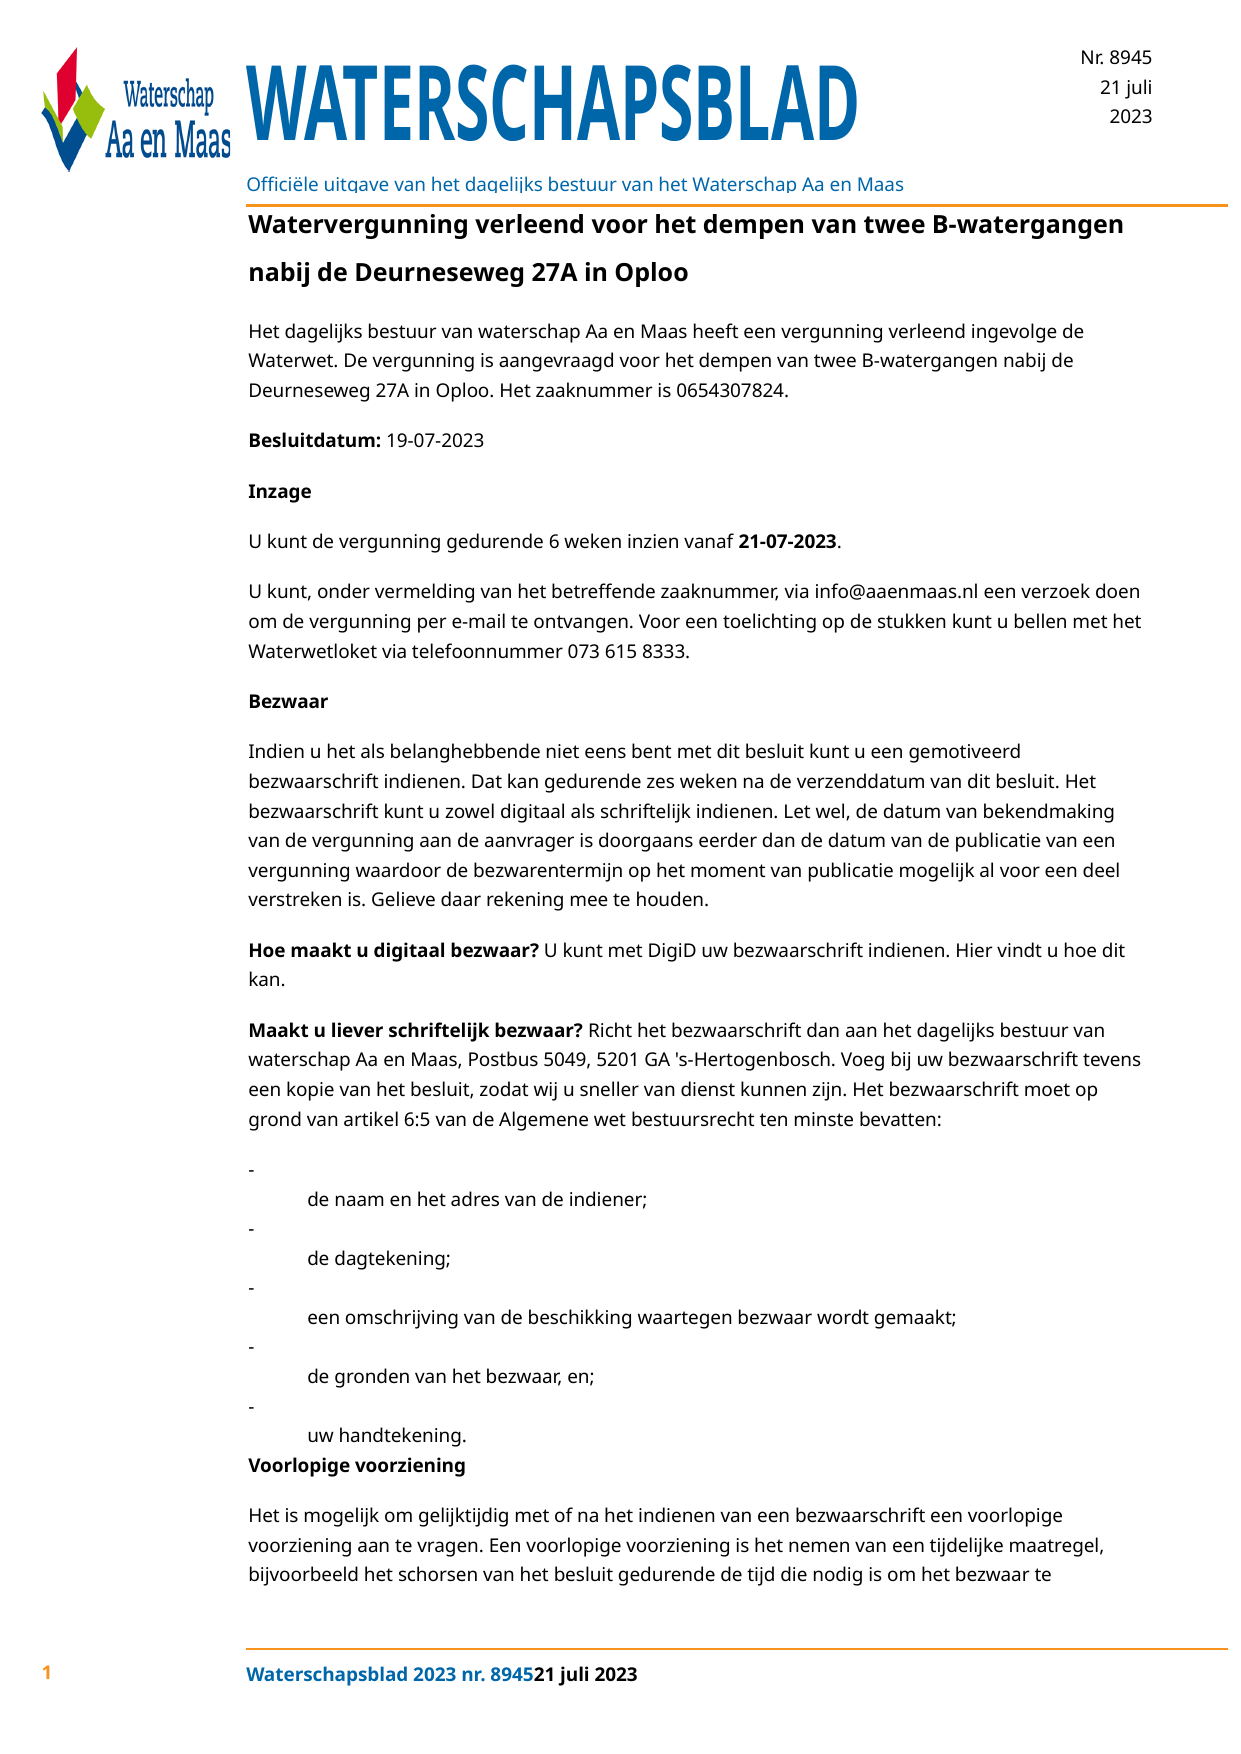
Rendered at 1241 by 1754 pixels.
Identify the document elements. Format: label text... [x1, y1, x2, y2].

text U kunt, onder vermelding van het betreffende zaaknummer, via info@aaenmaas.nl een verzoek doen om de vergunning per e-mail te ontvangen. Voor een toelichting op de stukken kunt u bellen met het Waterwetloket via telefoonnummer 073 615 8333. [248, 579, 1152, 664]
list een omschrijving van de beschikking waartegen bezwaar wordt gemaakt; [248, 1304, 1152, 1330]
picture [41, 47, 231, 172]
list de naam en het adres van de indiener; [248, 1186, 1152, 1212]
text Bezwaar [248, 688, 1152, 714]
list uw handtekening. [248, 1422, 1152, 1448]
list de dagtekening; [248, 1245, 1152, 1271]
text Indien u het als belanghebbende niet eens bent met dit besluit kunt u een gemotiveerd bezwaarschrift indienen. Dat kan gedurende zes weken na de verzenddatum van dit besluit. Het bezwaarschrift kunt u zowel digitaal als schriftelijk indienen. Let wel, de datum van bekendmaking van de vergunning aan de aanvrager is doorgaans eerder dan de datum van de publicatie van een vergunning waardoor de bezwarentermijn op het moment van publicatie mogelijk al voor een deel verstreken is. Gelieve daar rekening mee te houden. [248, 739, 1152, 912]
text Hoe maakt u digitaal bezwaar? U kunt met DigiD uw bezwaarschrift indienen. Hier vindt u hoe dit kan. [248, 937, 1152, 992]
text Besluitdatum: 19-07-2023 [248, 427, 1152, 453]
text Maakt u liever schriftelijk bezwaar? Richt het bezwaarschrift dan aan het dagelijks bestuur van waterschap Aa en Maas, Postbus 5049, 5201 GA 's-Hertogenbosch. Voeg bij uw bezwaarschrift tevens een kopie van het besluit, zodat wij u sneller van dienst kunnen zijn. Het bezwaarschrift moet op grond van artikel 6:5 van de Algemene wet bestuursrecht ten minste bevatten: [248, 1017, 1152, 1132]
text Voorlopige voorziening [248, 1452, 1152, 1478]
text Inzage [248, 478, 1152, 504]
text Het dagelijks bestuur van waterschap Aa en Maas heeft een vergunning verleend ingevolge de Waterwet. De vergunning is aangevraagd voor het dempen van twee B-watergangen nabij de Deurneseweg 27A in Oploo. Het zaaknummer is 0654307824. [248, 318, 1152, 403]
text Het is mogelijk om gelijktijdig met of na het indienen van een bezwaarschrift een voorlopige voorziening aan te vragen. Een voorlopige voorziening is het nemen van een tijdelijke maatregel, bijvoorbeeld het schorsen van het besluit gedurende de tijd die nodig is om het bezwaar te [248, 1502, 1152, 1587]
list de gronden van het bezwaar, en; [248, 1363, 1152, 1389]
text Watervergunning verleend voor het dempen van twee B-watergangen nabij de Deurneseweg 27A in Oploo [248, 207, 1152, 288]
text U kunt de vergunning gedurende 6 weken inzien vanaf 21-07-2023. [248, 528, 1152, 554]
